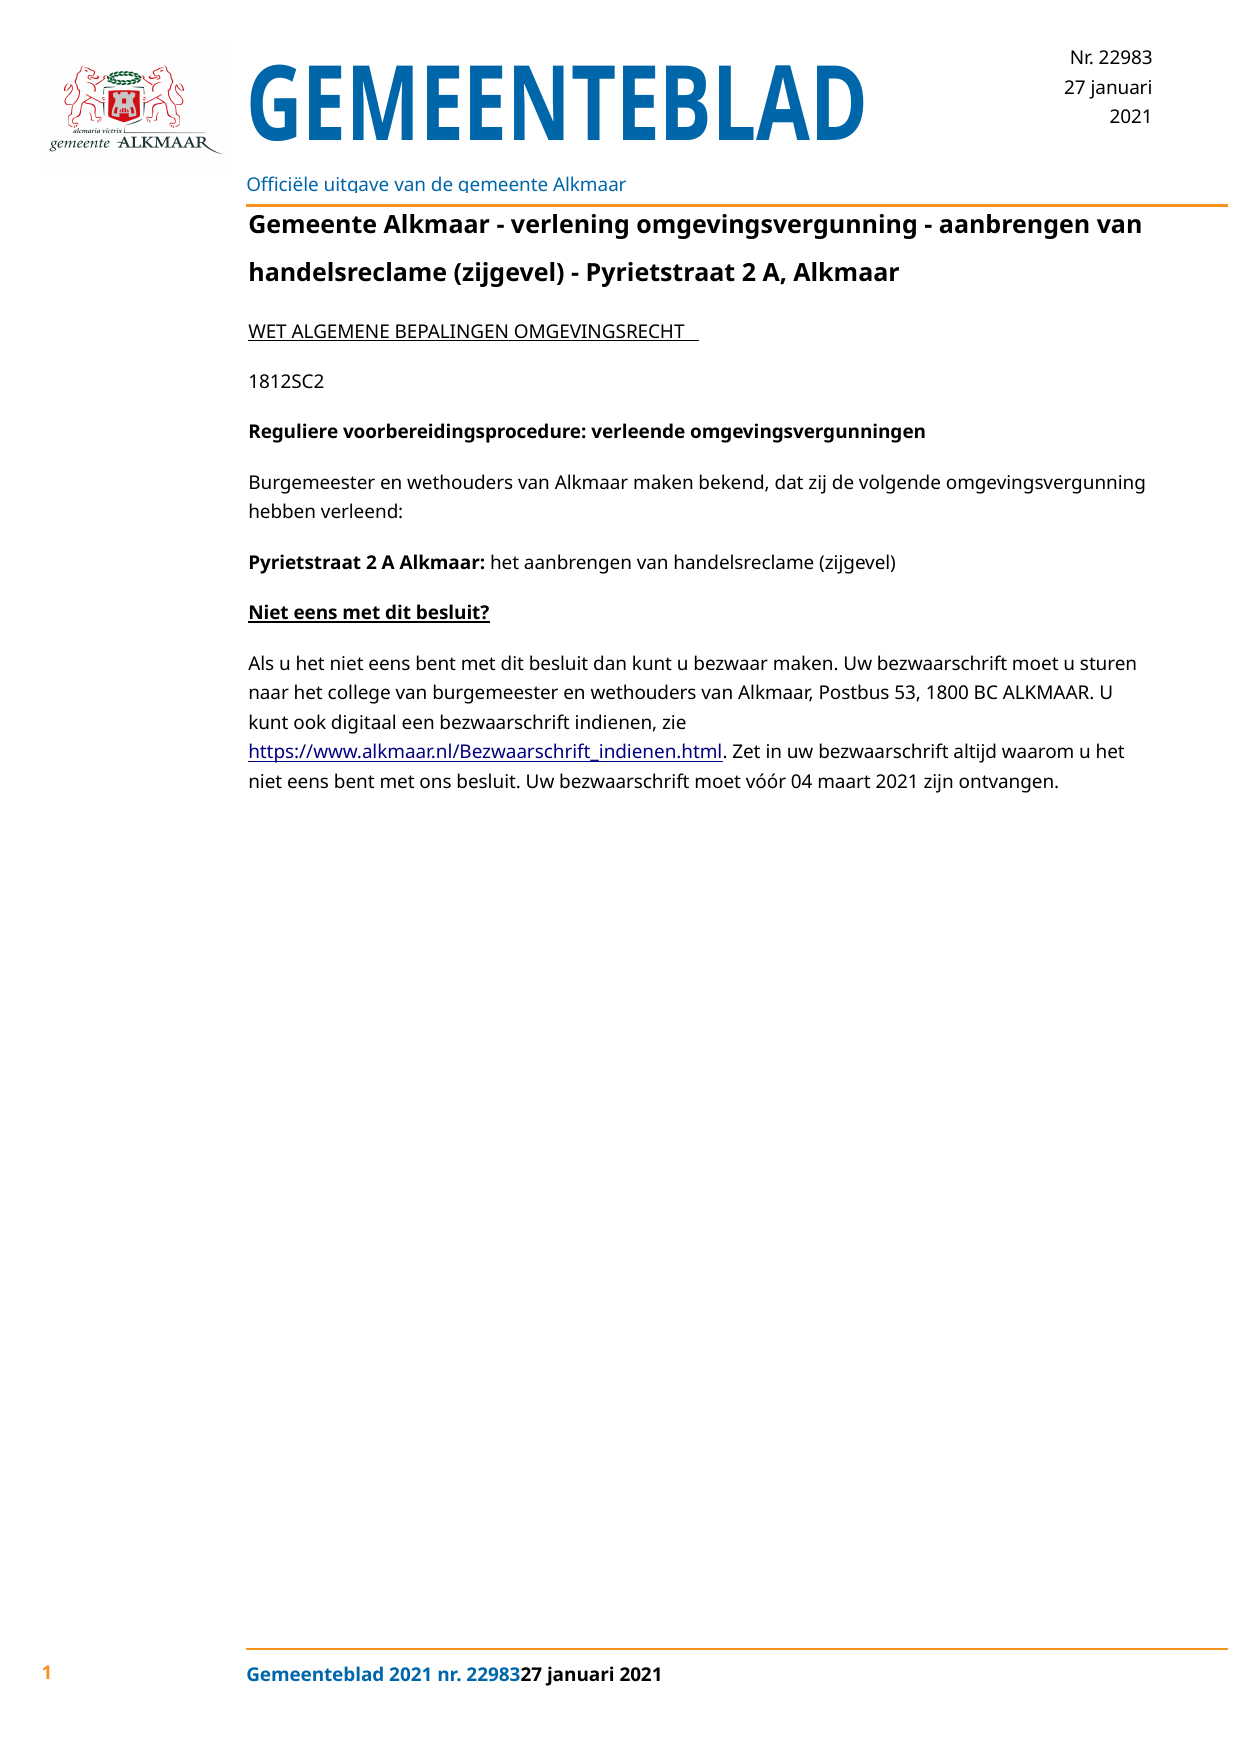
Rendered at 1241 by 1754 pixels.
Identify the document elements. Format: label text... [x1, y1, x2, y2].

text WET ALGEMENE BEPALINGEN OMGEVINGSRECHT [248, 318, 1152, 344]
text 1812SC2 [248, 368, 1152, 394]
text Gemeente Alkmaar - verlening omgevingsvergunning - aanbrengen van handelsreclame (zijgevel) - Pyrietstraat 2 A, Alkmaar [248, 207, 1152, 288]
text Burgemeester en wethouders van Alkmaar maken bekend, dat zij de volgende omgevingsvergunning hebben verleend: [248, 469, 1152, 524]
text Reguliere voorbereidingsprocedure: verleende omgevingsvergunningen [248, 419, 1152, 444]
picture [41, 47, 231, 172]
text Pyrietstraat 2 A Alkmaar: het aanbrengen van handelsreclame (zijgevel) [248, 549, 1152, 575]
text Niet eens met dit besluit? [248, 599, 1152, 625]
text Als u het niet eens bent met dit besluit dan kunt u bezwaar maken. Uw bezwaarschrift moet u sturen naar het college van burgemeester en wethouders van Alkmaar, Postbus 53, 1800 BC ALKMAAR. U kunt ook digitaal een bezwaarschrift indienen, zie https://www.alkmaar.nl/Bezwaarschrift_indienen.html. Zet in uw bezwaarschrift altijd waarom u het niet eens bent met ons besluit. Uw bezwaarschrift moet vóór 04 maart 2021 zijn ontvangen. [248, 650, 1152, 794]
